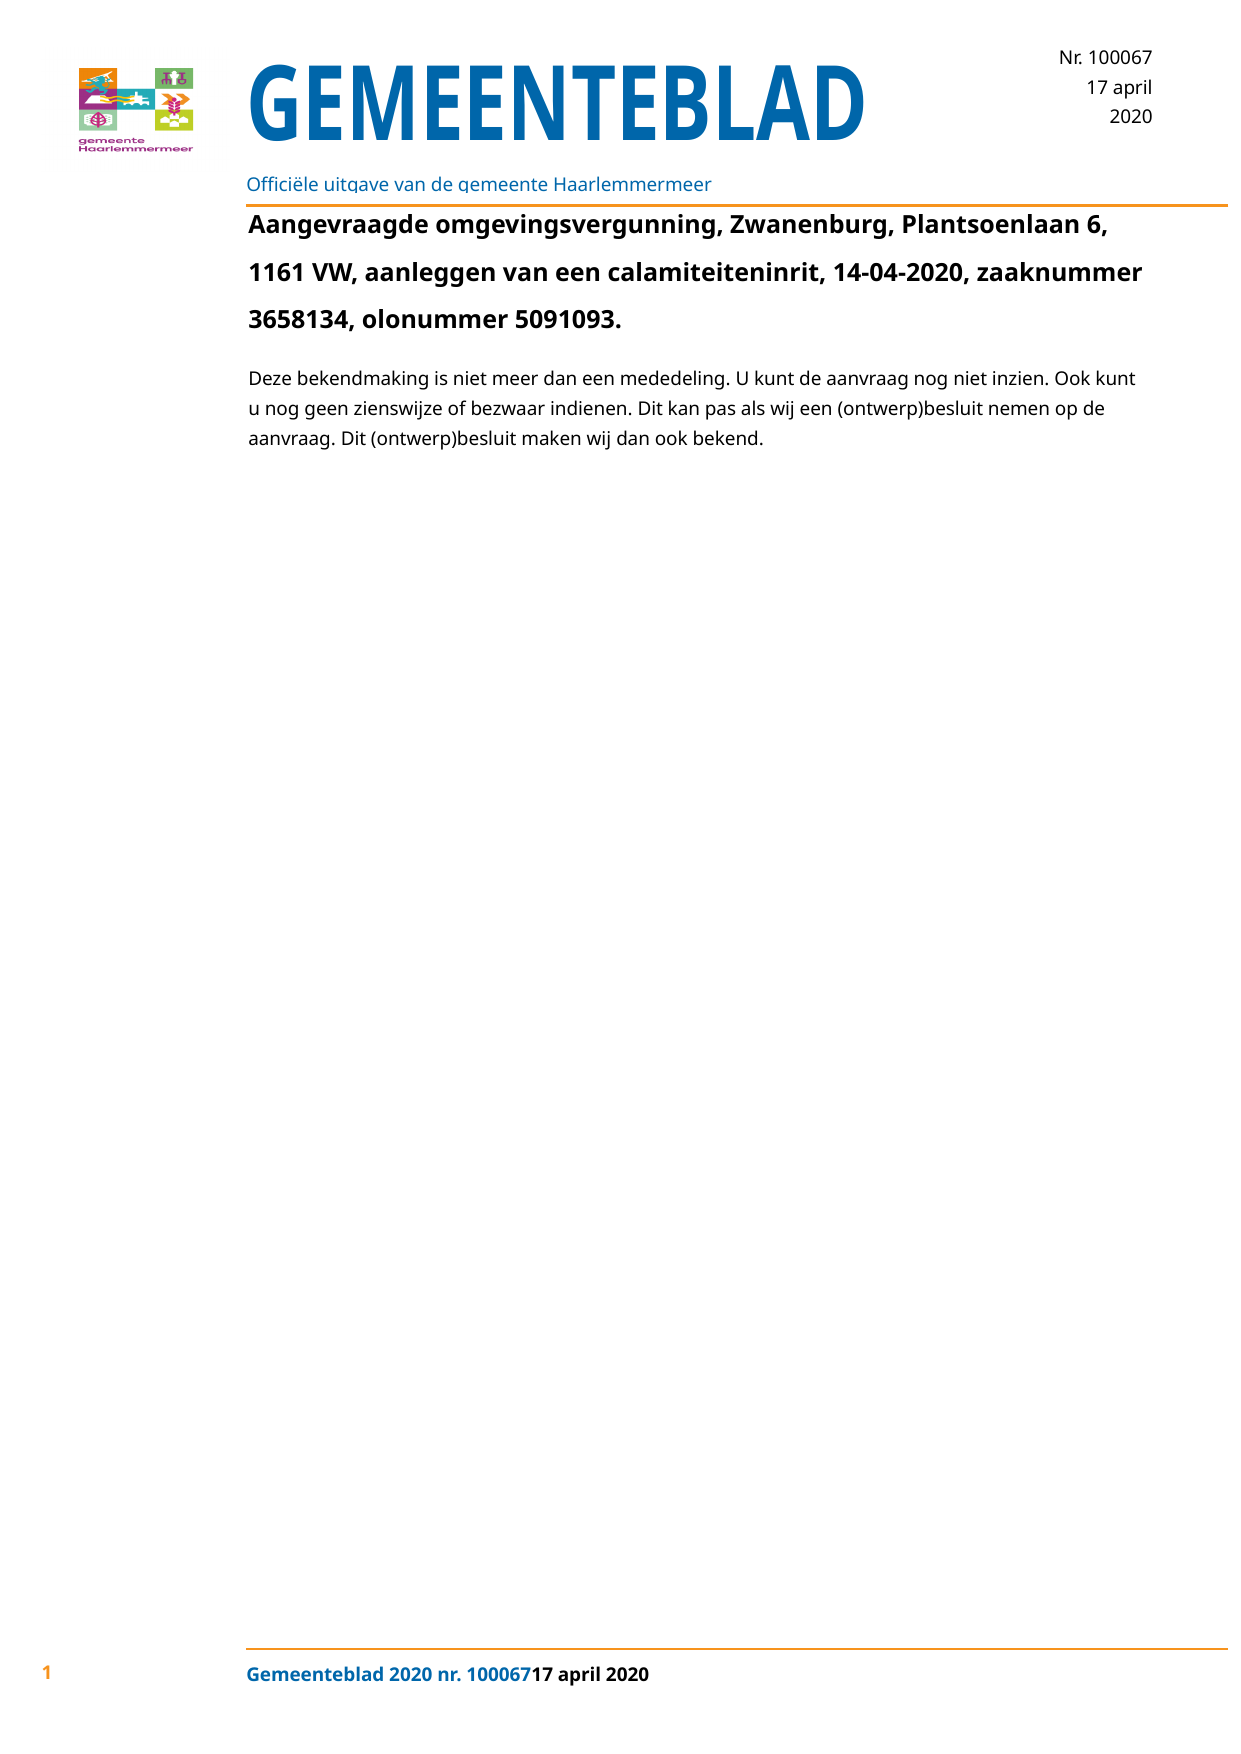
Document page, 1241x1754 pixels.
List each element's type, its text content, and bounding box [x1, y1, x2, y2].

text Deze bekendmaking is niet meer dan een mededeling. U kunt de aanvraag nog niet inzien. Ook kunt u nog geen zienswijze of bezwaar indienen. Dit kan pas als wij een (ontwerp)besluit nemen op de aanvraag. Dit (ontwerp)besluit maken wij dan ook bekend. [248, 366, 1152, 450]
text Aangevraagde omgevingsvergunning, Zwanenburg, Plantsoenlaan 6, 1161 VW, aanleggen van een calamiteiteninrit, 14-04-2020, zaaknummer 3658134, olonummer 5091093. [248, 207, 1152, 336]
picture [41, 47, 231, 172]
